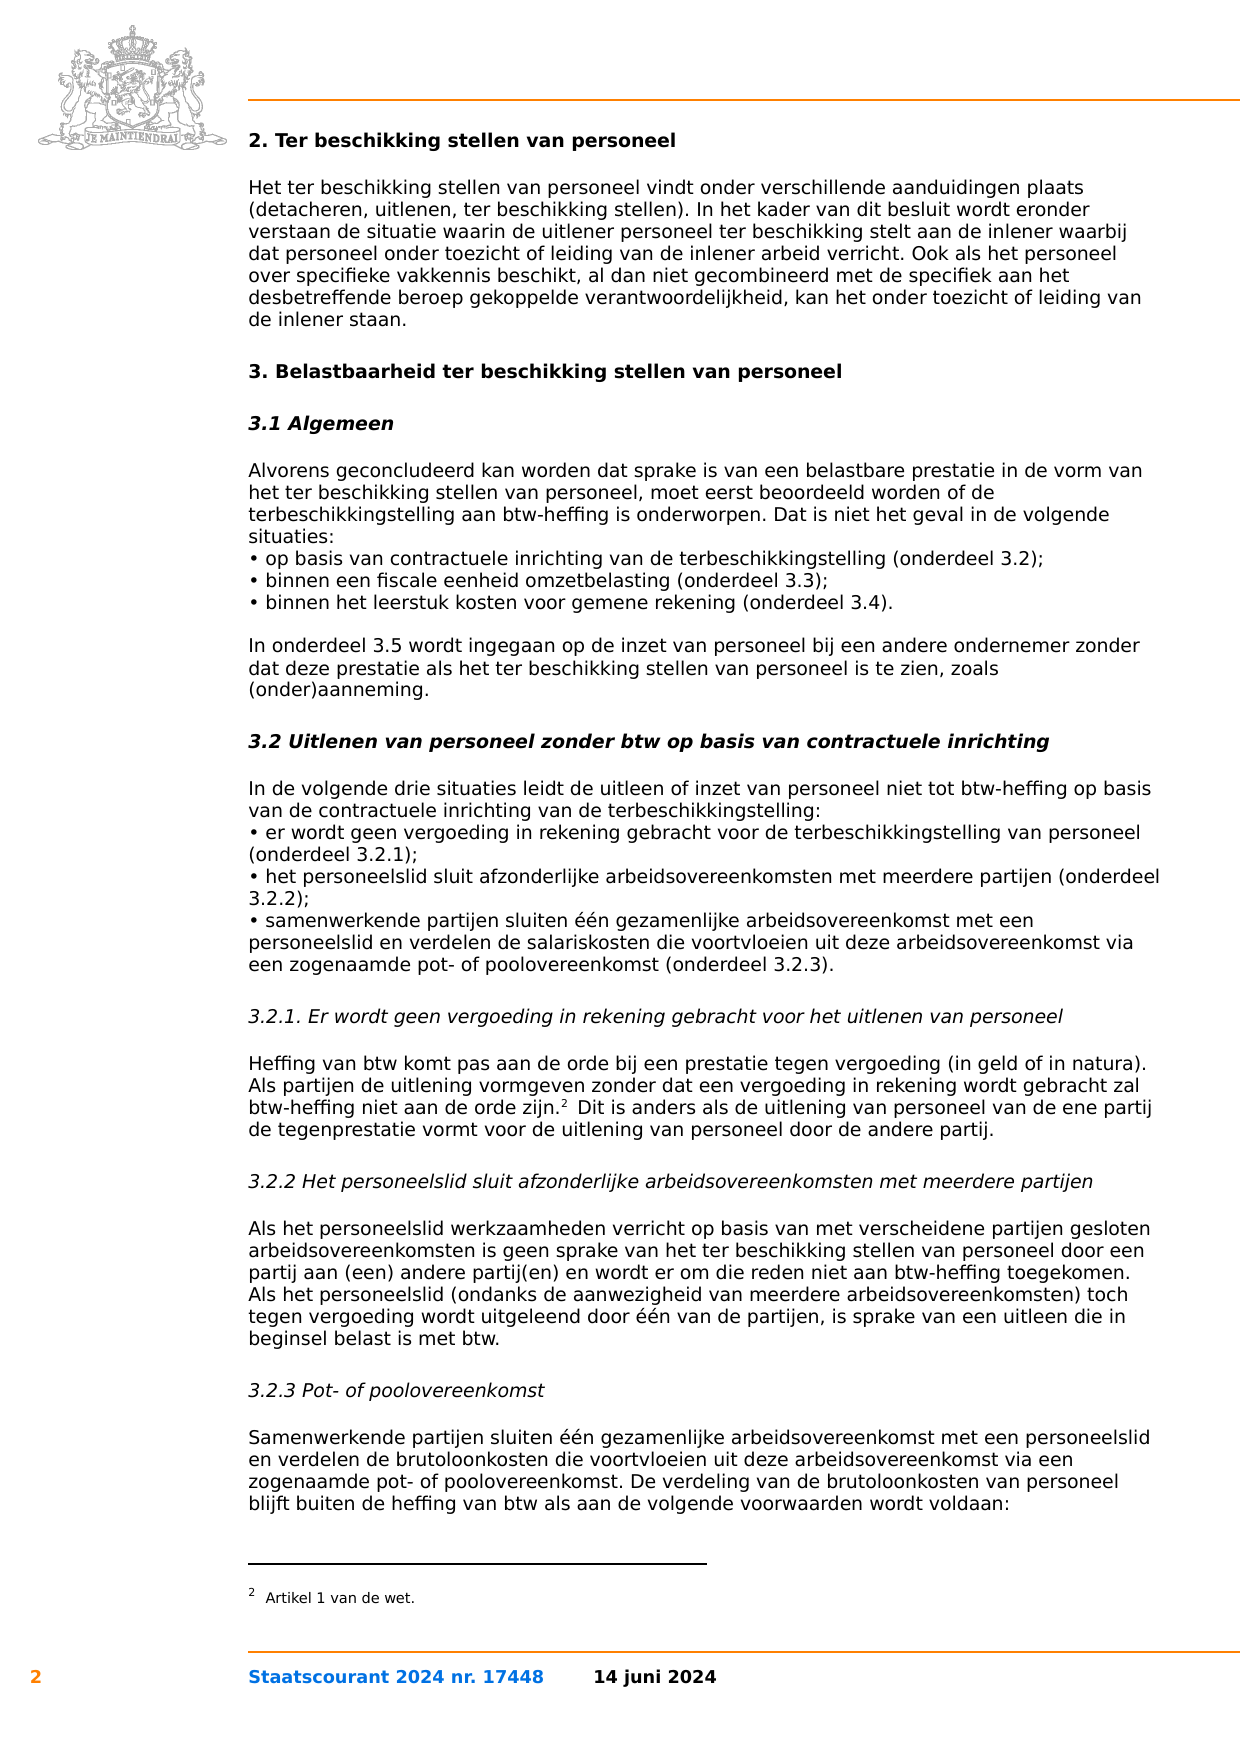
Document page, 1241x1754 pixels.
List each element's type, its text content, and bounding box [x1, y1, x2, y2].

text Artikel 1 van de wet. [248, 1586, 1163, 1608]
subtitle 3.2 Uitlenen van personeel zonder btw op basis van contractuele inrichting [248, 731, 1163, 753]
text In onderdeel 3.5 wordt ingegaan op de inzet van personeel bij een andere ondernemer zonder dat deze prestatie als het ter beschikking stellen van personeel is te zien, zoals (onder)aanneming. [248, 635, 1163, 701]
text • binnen het leerstuk kosten voor gemene rekening (onderdeel 3.4). [248, 592, 1163, 613]
subtitle 3.2.2 Het personeelslid sluit afzonderlijke arbeidsovereenkomsten met meerdere partijen [248, 1171, 1163, 1193]
subtitle 3.2.1. Er wordt geen vergoeding in rekening gebracht voor het uitlenen van personeel [248, 1006, 1163, 1028]
subtitle 3. Belastbaarheid ter beschikking stellen van personeel [248, 361, 1163, 383]
picture [38, 25, 227, 150]
text • op basis van contractuele inrichting van de terbeschikkingstelling (onderdeel 3.2); [248, 548, 1163, 569]
text Samenwerkende partijen sluiten één gezamenlijke arbeidsovereenkomst met een personeelslid en verdelen de brutoloonkosten die voortvloeien uit deze arbeidsovereenkomst via een zogenaamde pot- of poolovereenkomst. De verdeling van de brutoloonkosten van personeel blijft buiten de heffing van btw als aan de volgende voorwaarden wordt voldaan: [248, 1427, 1163, 1515]
text In de volgende drie situaties leidt de uitleen of inzet van personeel niet tot btw-heffing op basis van de contractuele inrichting van de terbeschikkingstelling: [248, 778, 1163, 822]
text Als het personeelslid werkzaamheden verricht op basis van met verscheidene partijen gesloten arbeidsovereenkomsten is geen sprake van het ter beschikking stellen van personeel door een partij aan (een) andere partij(en) en wordt er om die reden niet aan btw-heffing toegekomen. Als het personeelslid (ondanks de aanwezigheid van meerdere arbeidsovereenkomsten) toch tegen vergoeding wordt uitgeleend door één van de partijen, is sprake van een uitleen die in beginsel belast is met btw. [248, 1218, 1163, 1350]
text • er wordt geen vergoeding in rekening gebracht voor de terbeschikkingstelling van personeel (onderdeel 3.2.1); [248, 822, 1163, 866]
text • binnen een fiscale eenheid omzetbelasting (onderdeel 3.3); [248, 569, 1163, 592]
text • het personeelslid sluit afzonderlijke arbeidsovereenkomsten met meerdere partijen (onderdeel 3.2.2); [248, 866, 1163, 910]
text Heffing van btw komt pas aan de orde bij een prestatie tegen vergoeding (in geld of in natura). Als partijen de uitlening vormgeven zonder dat een vergoeding in rekening wordt gebracht zal btw-heffing niet aan de orde zijn. Dit is anders als de uitlening van personeel van de ene partij de tegenprestatie vormt voor de uitlening van personeel door de andere partij. [248, 1053, 1163, 1141]
subtitle 2. Ter beschikking stellen van personeel [248, 130, 1163, 152]
text Alvorens geconcludeerd kan worden dat sprake is van een belastbare prestatie in de vorm van het ter beschikking stellen van personeel, moet eerst beoordeeld worden of de terbeschikkingstelling aan btw-heffing is onderworpen. Dat is niet het geval in de volgende situaties: [248, 460, 1163, 548]
text • samenwerkende partijen sluiten één gezamenlijke arbeidsovereenkomst met een personeelslid en verdelen de salariskosten die voortvloeien uit deze arbeidsovereenkomst via een zogenaamde pot- of poolovereenkomst (onderdeel 3.2.3). [248, 910, 1163, 976]
text Het ter beschikking stellen van personeel vindt onder verschillende aanduidingen plaats (detacheren, uitlenen, ter beschikking stellen). In het kader van dit besluit wordt eronder verstaan de situatie waarin de uitlener personeel ter beschikking stelt aan de inlener waarbij dat personeel onder toezicht of leiding van de inlener arbeid verricht. Ook als het personeel over specifieke vakkennis beschikt, al dan niet gecombineerd met de specifiek aan het desbetreffende beroep gekoppelde verantwoordelijkheid, kan het onder toezicht of leiding van de inlener staan. [248, 177, 1163, 331]
subtitle 3.2.3 Pot- of poolovereenkomst [248, 1380, 1163, 1402]
subtitle 3.1 Algemeen [248, 413, 1163, 435]
